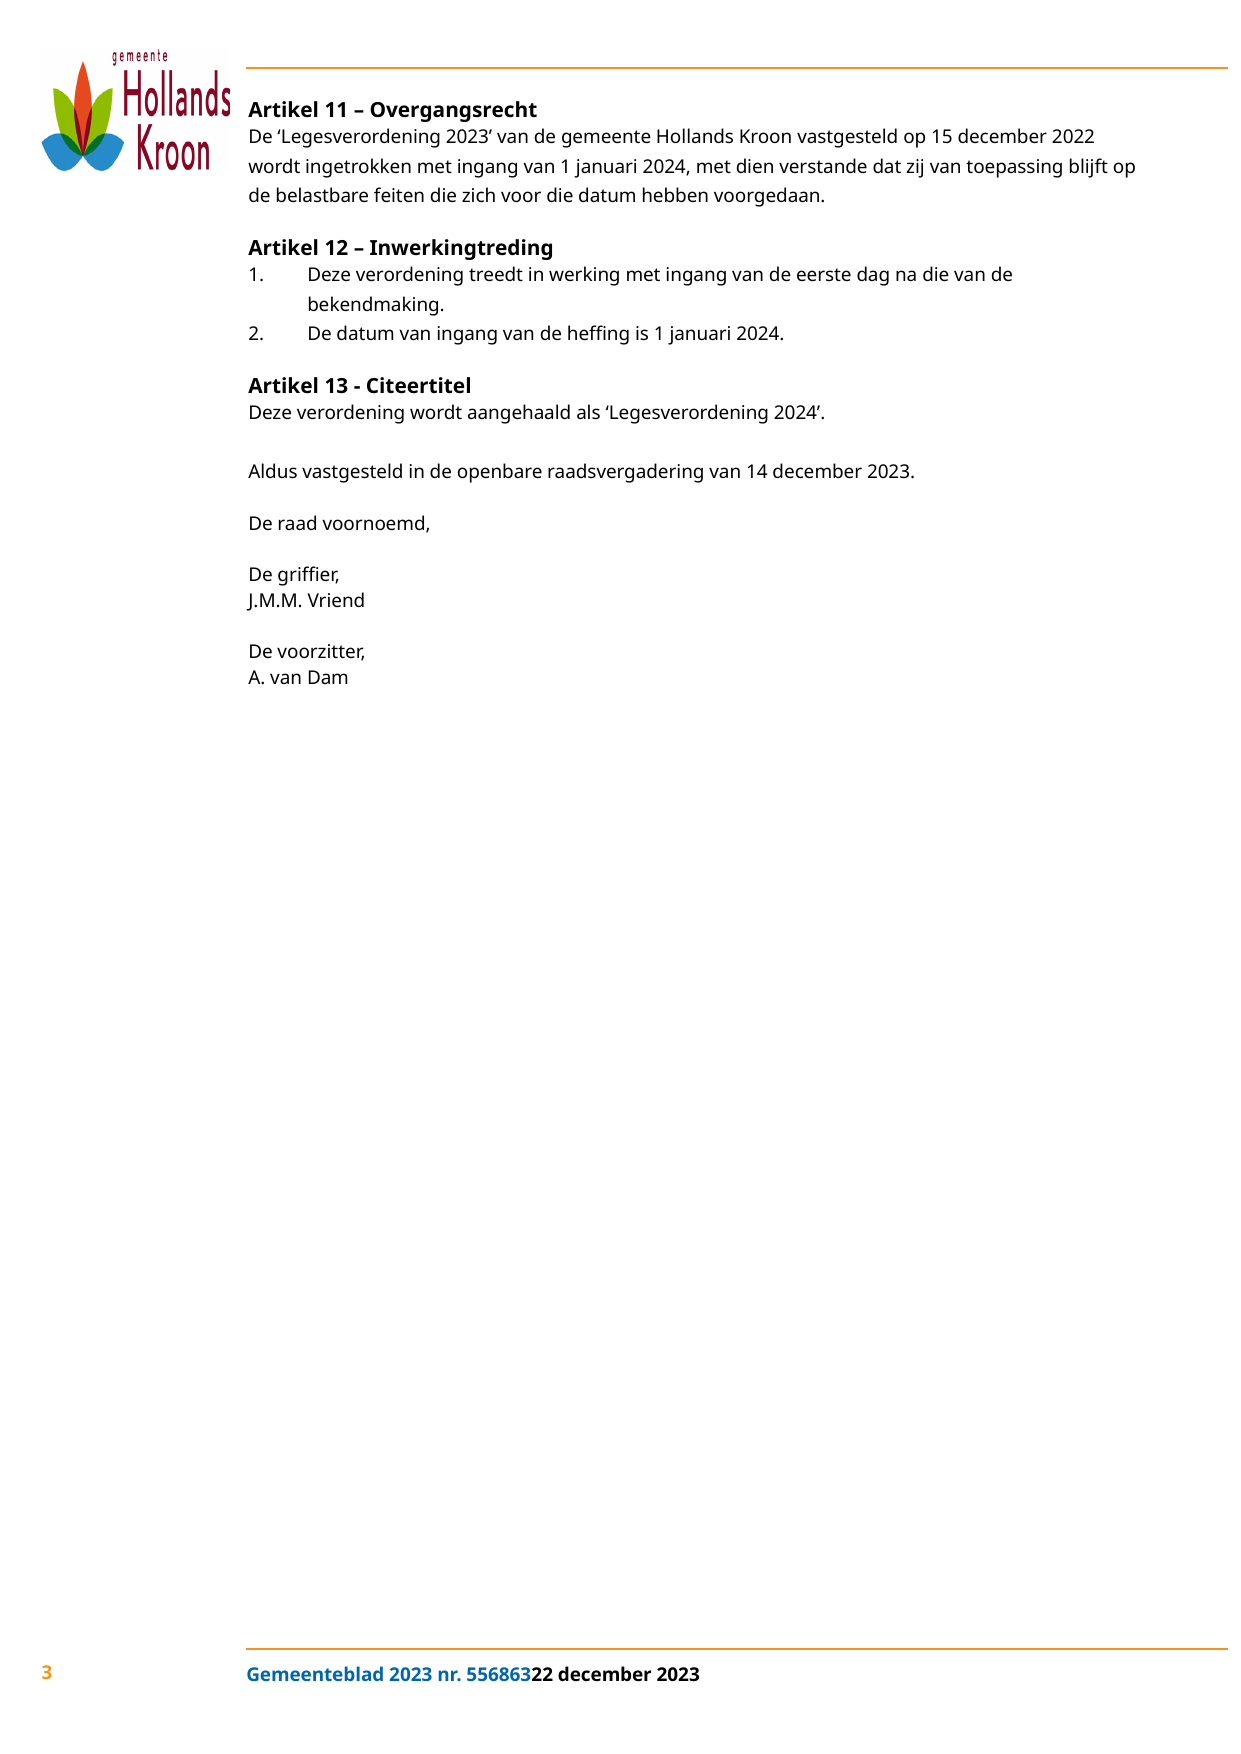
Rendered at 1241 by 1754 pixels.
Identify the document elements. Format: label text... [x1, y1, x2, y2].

list De datum van ingang van de heffing is 1 januari 2024. [248, 320, 1152, 346]
text J.M.M. Vriend [248, 587, 1152, 613]
text Aldus vastgesteld in de openbare raadsvergadering van 14 december 2023. [248, 458, 1152, 484]
text De voorzitter, [248, 638, 1152, 664]
text Artikel 12 – Inwerkingtreding [248, 233, 1152, 261]
picture [41, 47, 231, 172]
text De raad voornoemd, [248, 510, 1152, 536]
text Artikel 11 – Overgangsrecht [248, 95, 1152, 123]
text De griffier, [248, 561, 1152, 587]
text Artikel 13 - Citeertitel [248, 371, 1152, 399]
list Deze verordening treedt in werking met ingang van de eerste dag na die van de bekendmaking. [248, 261, 1152, 317]
text Deze verordening wordt aangehaald als ‘Legesverordening 2024’. [248, 399, 1152, 425]
text A. van Dam [248, 664, 1152, 690]
text De ‘Legesverordening 2023’ van de gemeente Hollands Kroon vastgesteld op 15 december 2022 wordt ingetrokken met ingang van 1 januari 2024, met dien verstande dat zij van toepassing blijft op de belastbare feiten die zich voor die datum hebben voorgedaan. [248, 123, 1152, 208]
